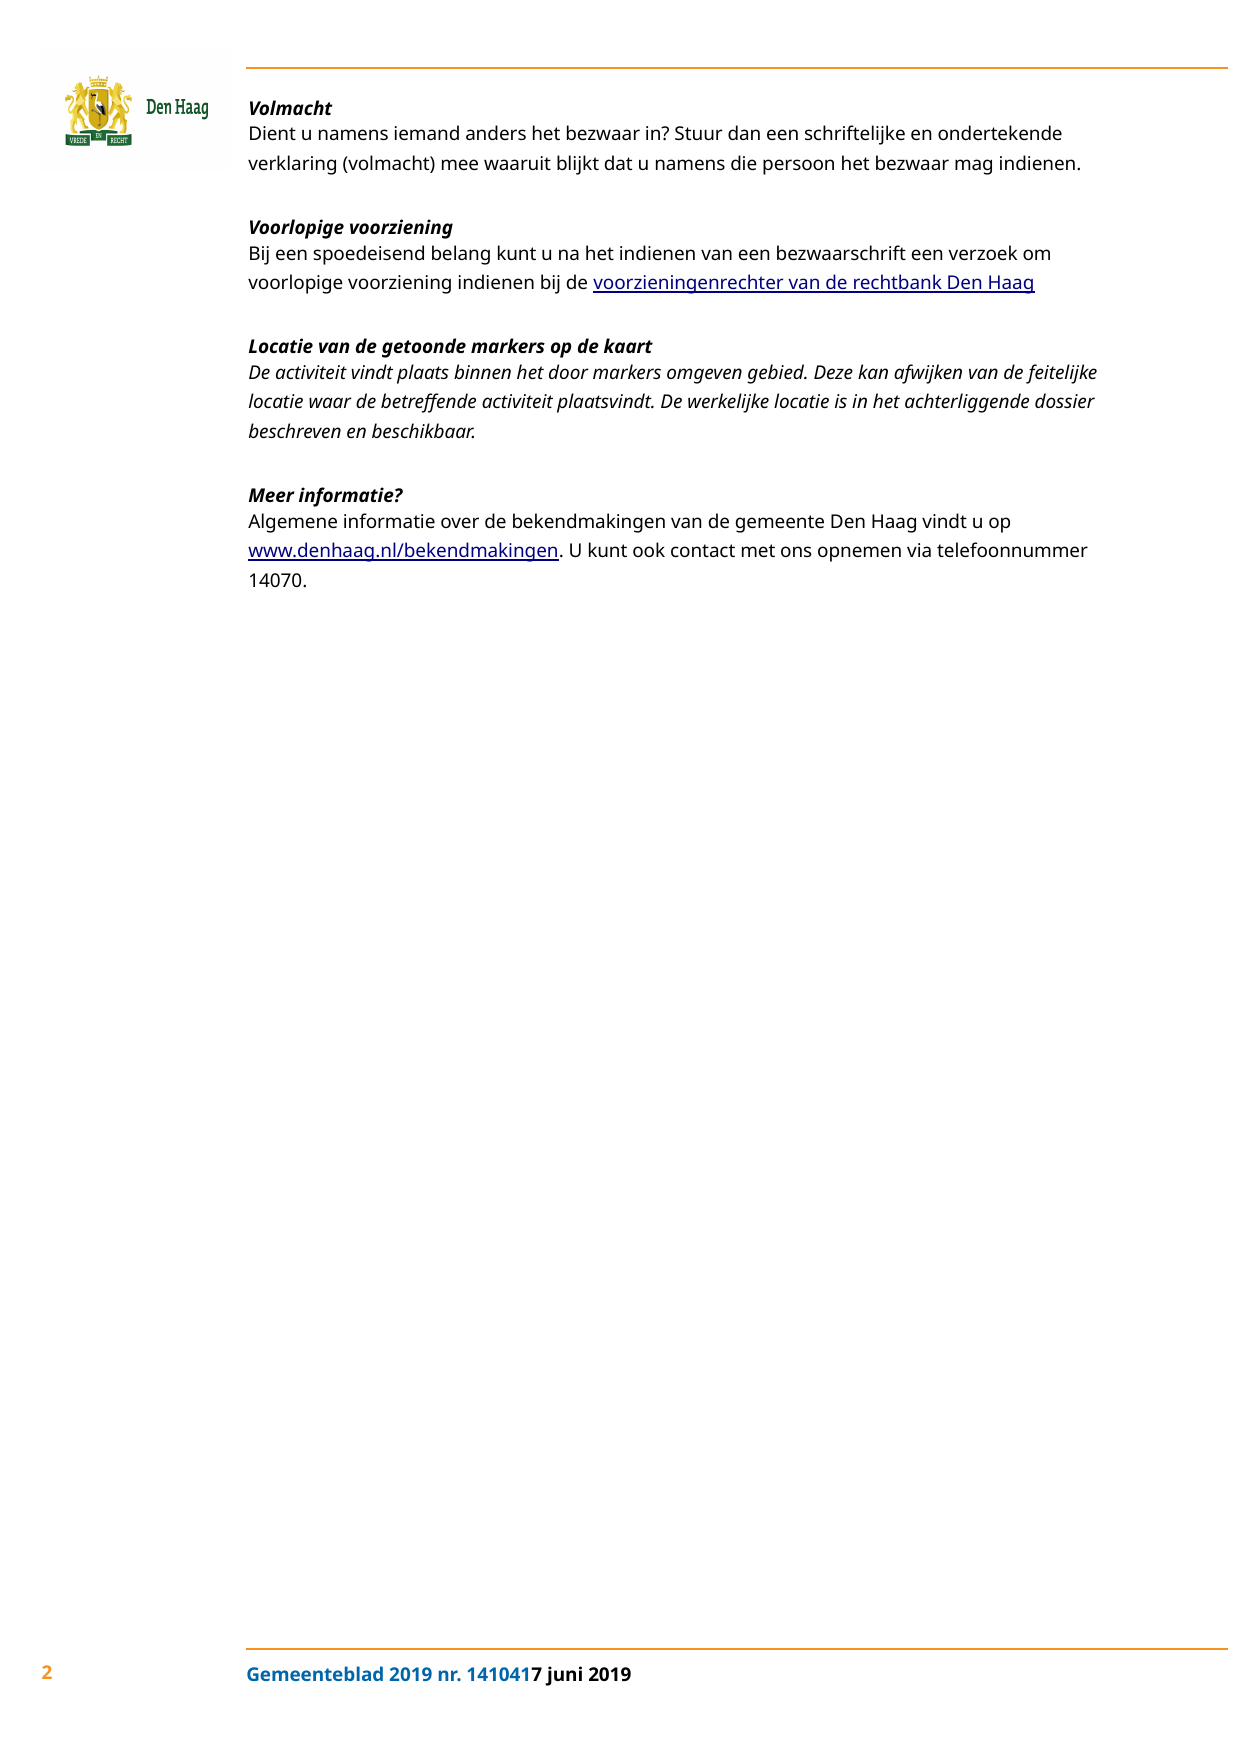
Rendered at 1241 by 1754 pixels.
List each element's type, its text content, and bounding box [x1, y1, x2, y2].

picture [41, 47, 231, 172]
text Algemene informatie over de bekendmakingen van de gemeente Den Haag vindt u op www.denhaag.nl/bekendmakingen. U kunt ook contact met ons opnemen via telefoonnummer 14070. [248, 508, 1152, 593]
text Volmacht [248, 95, 1152, 121]
text Dient u namens iemand anders het bezwaar in? Stuur dan een schriftelijke en ondertekende verklaring (volmacht) mee waaruit blijkt dat u namens die persoon het bezwaar mag indienen. [248, 121, 1152, 176]
text Voorlopige voorziening [248, 214, 1152, 240]
text Meer informatie? [248, 482, 1152, 508]
text De activiteit vindt plaats binnen het door markers omgeven gebied. Deze kan afwijken van de feitelijke locatie waar de betreffende activiteit plaatsvindt. De werkelijke locatie is in het achterliggende dossier beschreven en beschikbaar. [248, 359, 1152, 444]
text Locatie van de getoonde markers op de kaart [248, 333, 1152, 359]
text Bij een spoedeisend belang kunt u na het indienen van een bezwaarschrift een verzoek om voorlopige voorziening indienen bij de voorzieningenrechter van de rechtbank Den Haag [248, 240, 1152, 295]
